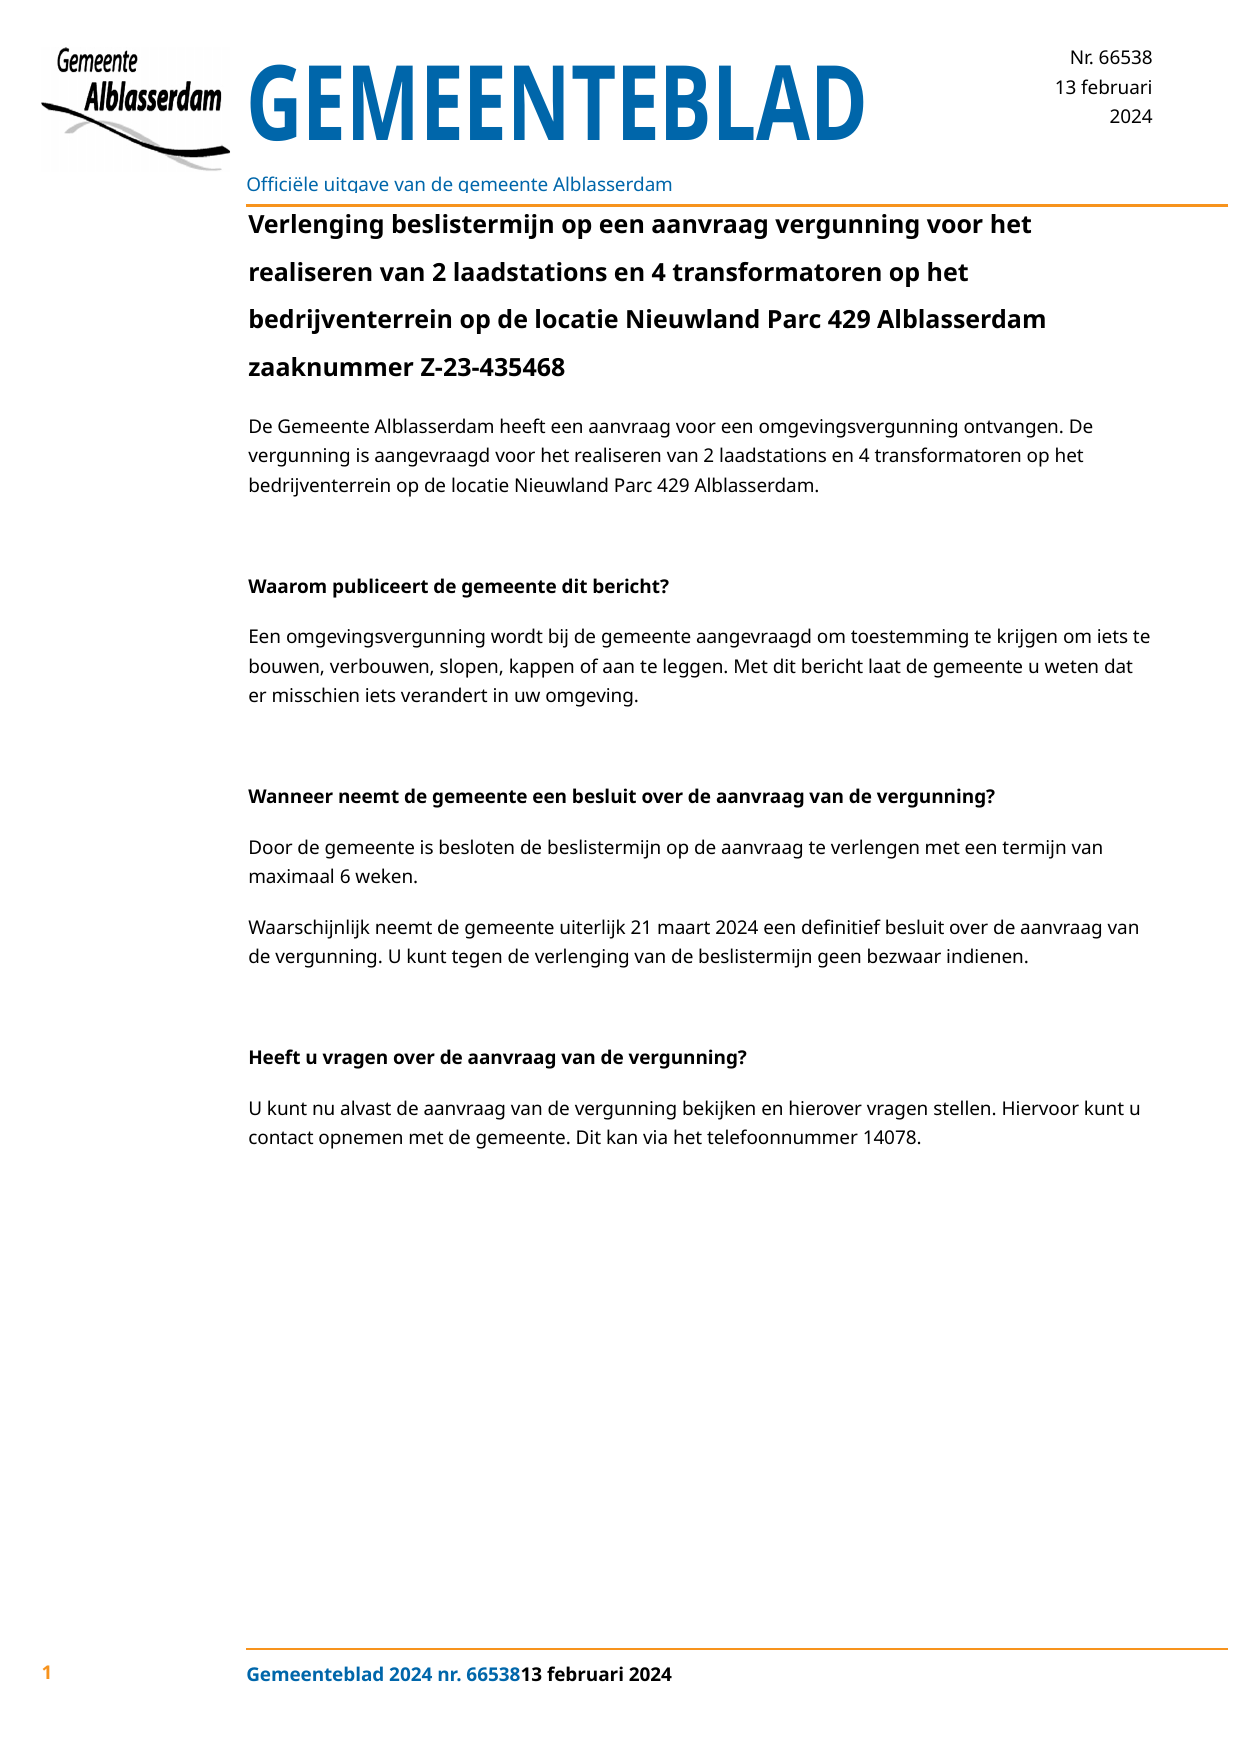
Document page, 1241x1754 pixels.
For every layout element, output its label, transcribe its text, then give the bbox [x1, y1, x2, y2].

text Door de gemeente is besloten de beslistermijn op de aanvraag te verlengen met een termijn van maximaal 6 weken. [248, 834, 1152, 889]
text Verlenging beslistermijn op een aanvraag vergunning voor het realiseren van 2 laadstations en 4 transformatoren op het bedrijventerrein op de locatie Nieuwland Parc 429 Alblasserdam zaaknummer Z-23-435468 [248, 207, 1152, 384]
text Waarom publiceert de gemeente dit bericht? [248, 573, 1152, 599]
text Heeft u vragen over de aanvraag van de vergunning? [248, 1044, 1152, 1070]
text U kunt nu alvast de aanvraag van de vergunning bekijken en hierover vragen stellen. Hiervoor kunt u contact opnemen met de gemeente. Dit kan via het telefoonnummer 14078. [248, 1095, 1152, 1150]
text Een omgevingsvergunning wordt bij de gemeente aangevraagd om toestemming te krijgen om iets te bouwen, verbouwen, slopen, kappen of aan te leggen. Met dit bericht laat de gemeente u weten dat er misschien iets verandert in uw omgeving. [248, 623, 1152, 708]
picture [41, 47, 231, 172]
text De Gemeente Alblasserdam heeft een aanvraag voor een omgevingsvergunning ontvangen. De vergunning is aangevraagd voor het realiseren van 2 laadstations en 4 transformatoren op het bedrijventerrein op de locatie Nieuwland Parc 429 Alblasserdam. [248, 413, 1152, 498]
text Wanneer neemt de gemeente een besluit over de aanvraag van de vergunning? [248, 783, 1152, 809]
text Waarschijnlijk neemt de gemeente uiterlijk 21 maart 2024 een definitief besluit over de aanvraag van de vergunning. U kunt tegen de verlenging van de beslistermijn geen bezwaar indienen. [248, 914, 1152, 969]
